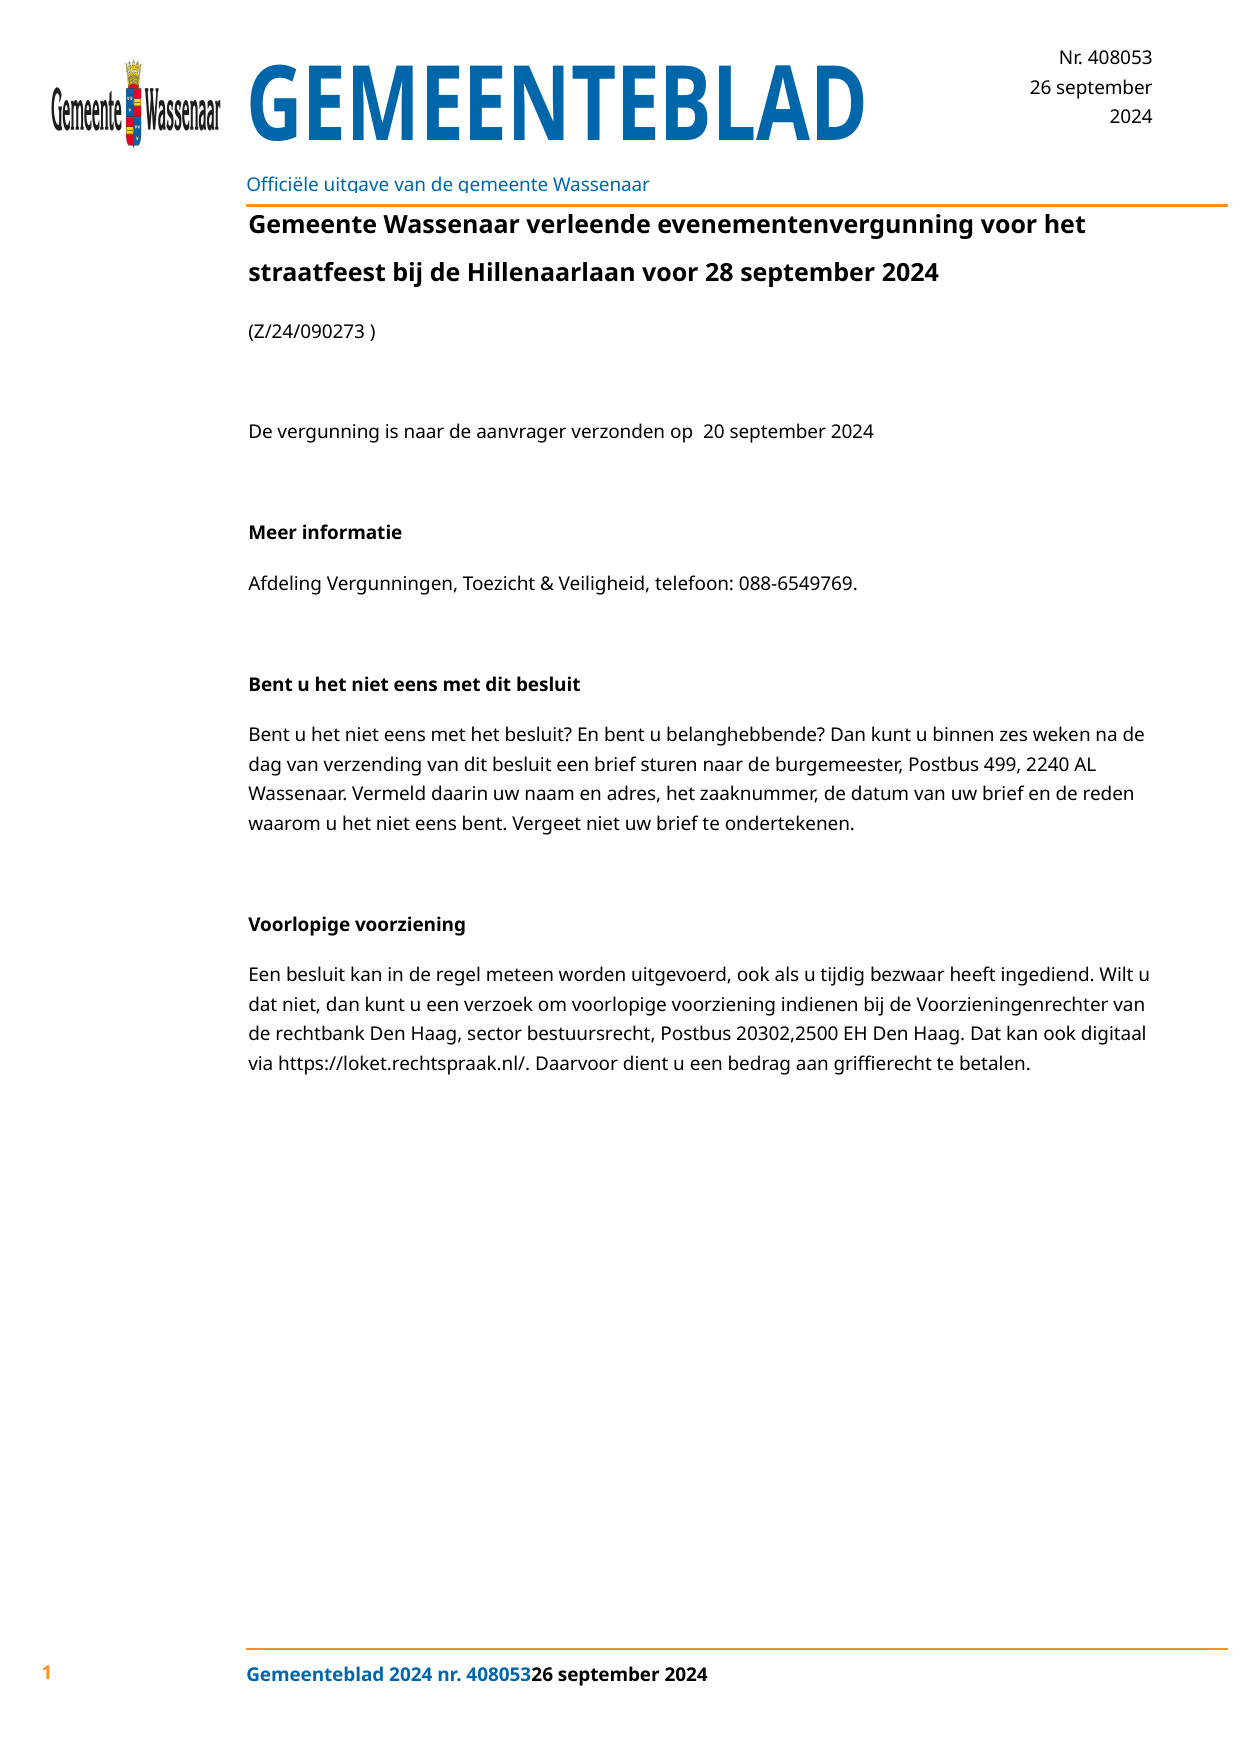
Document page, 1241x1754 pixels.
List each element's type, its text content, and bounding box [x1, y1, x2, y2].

text Gemeente Wassenaar verleende evenementenvergunning voor het straatfeest bij de Hillenaarlaan voor 28 september 2024 [248, 207, 1152, 288]
text Afdeling Vergunningen, Toezicht & Veiligheid, telefoon: 088-6549769. [248, 570, 1152, 596]
text Bent u het niet eens met het besluit? En bent u belanghebbende? Dan kunt u binnen zes weken na de dag van verzending van dit besluit een brief sturen naar de burgemeester, Postbus 499, 2240 AL Wassenaar. Vermeld daarin uw naam en adres, het zaaknummer, de datum van uw brief en de reden waarom u het niet eens bent. Vergeet niet uw brief te ondertekenen. [248, 721, 1152, 836]
text Voorlopige voorziening [248, 911, 1152, 937]
text Meer informatie [248, 519, 1152, 545]
text Een besluit kan in de regel meteen worden uitgevoerd, ook als u tijdig bezwaar heeft ingediend. Wilt u dat niet, dan kunt u een verzoek om voorlopige voorziening indienen bij de Voorzieningenrechter van de rechtbank Den Haag, sector bestuursrecht, Postbus 20302,2500 EH Den Haag. Dat kan ook digitaal via https://loket.rechtspraak.nl/. Daarvoor dient u een bedrag aan griffierecht te betalen. [248, 961, 1152, 1076]
text Bent u het niet eens met dit besluit [248, 671, 1152, 697]
text De vergunning is naar de aanvrager verzonden op 20 september 2024 [248, 419, 1152, 444]
picture [41, 47, 231, 172]
text (Z/24/090273 ) [248, 318, 1152, 344]
